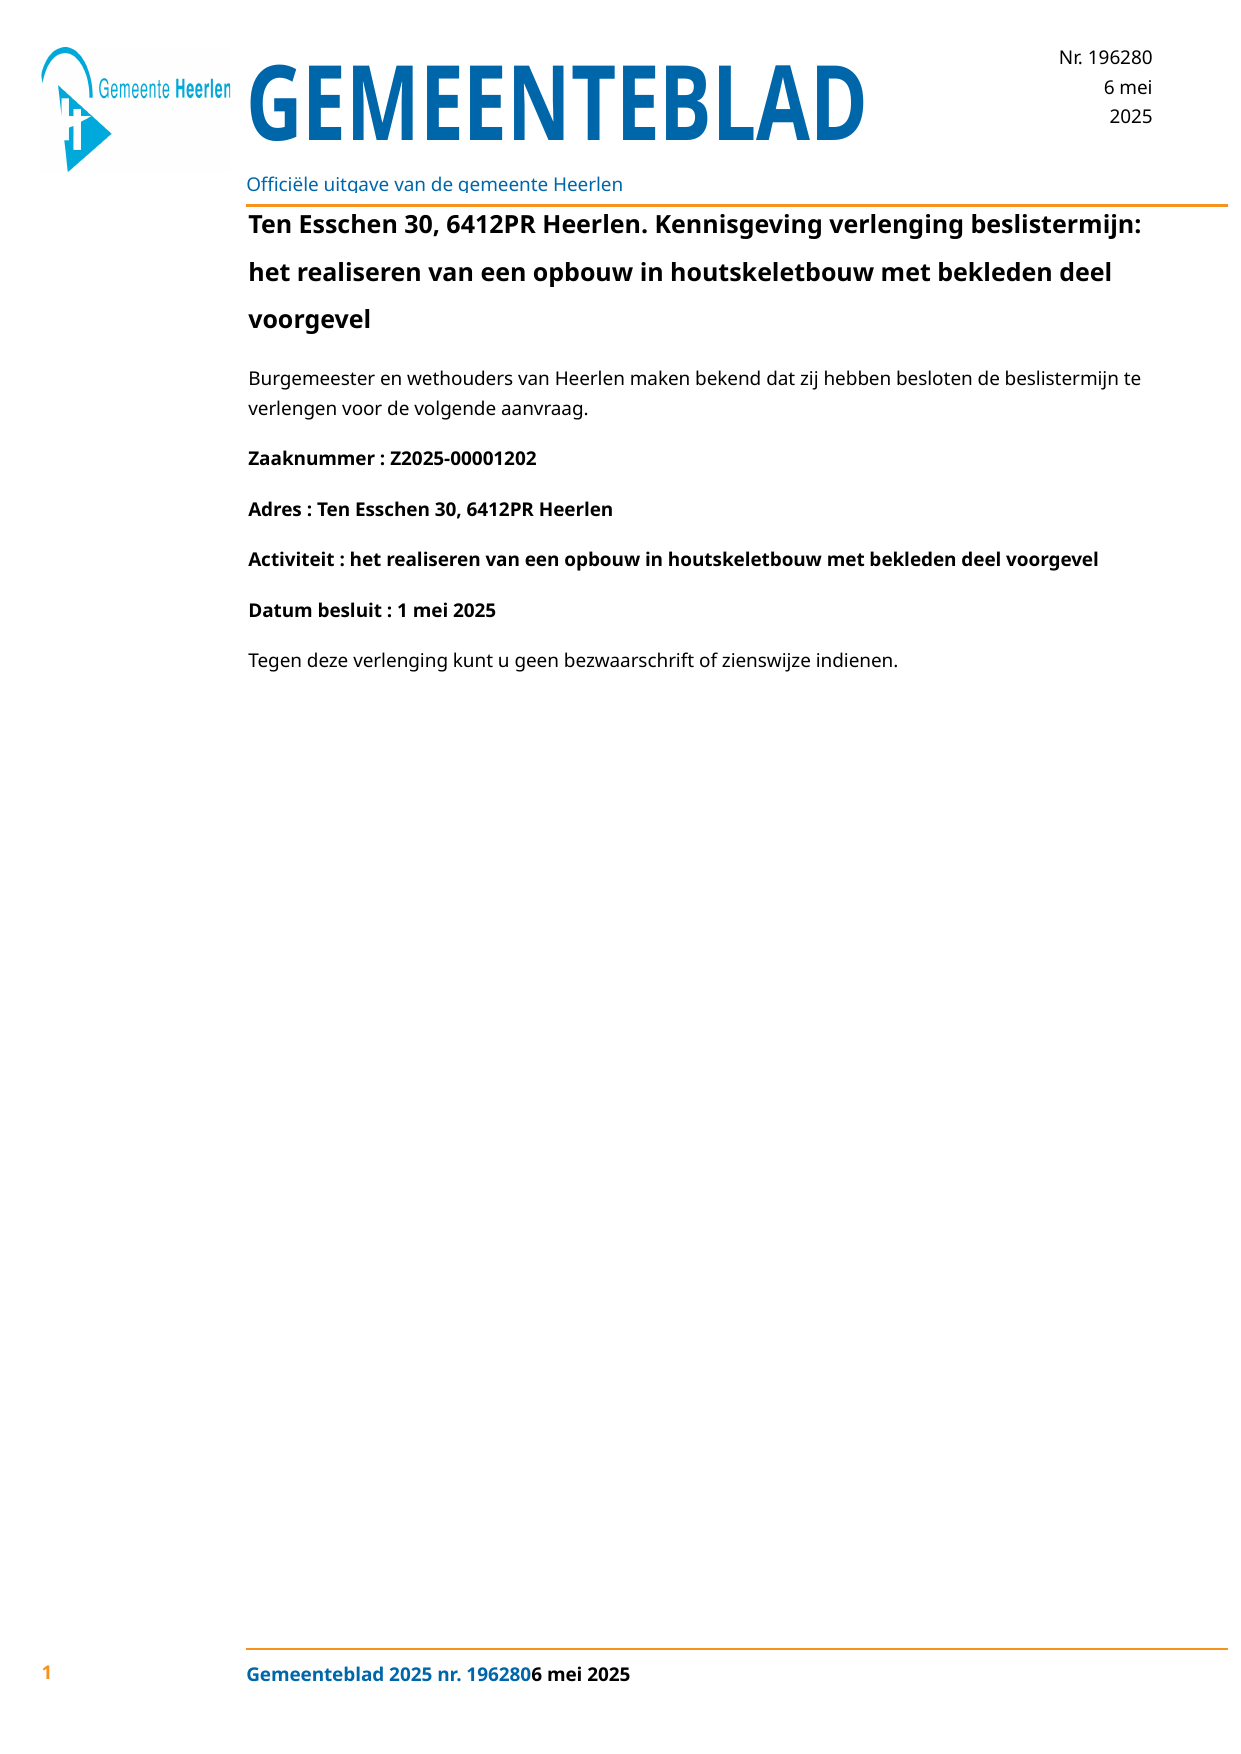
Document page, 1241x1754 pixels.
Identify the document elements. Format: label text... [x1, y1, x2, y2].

text Activiteit : het realiseren van een opbouw in houtskeletbouw met bekleden deel voorgevel [248, 546, 1152, 572]
picture [41, 47, 59, 70]
text Zaaknummer : Z2025-00001202 [248, 446, 1152, 471]
picture [41, 47, 231, 172]
text Burgemeester en wethouders van Heerlen maken bekend dat zij hebben besloten de beslistermijn te verlengen voor de volgende aanvraag. [248, 366, 1152, 421]
text Tegen deze verlenging kunt u geen bezwaarschrift of zienswijze indienen. [248, 647, 1152, 673]
text Datum besluit : 1 mei 2025 [248, 597, 1152, 622]
text Adres : Ten Esschen 30, 6412PR Heerlen [248, 496, 1152, 522]
text Ten Esschen 30, 6412PR Heerlen. Kennisgeving verlenging beslistermijn: het realiseren van een opbouw in houtskeletbouw met bekleden deel voorgevel [248, 207, 1152, 336]
